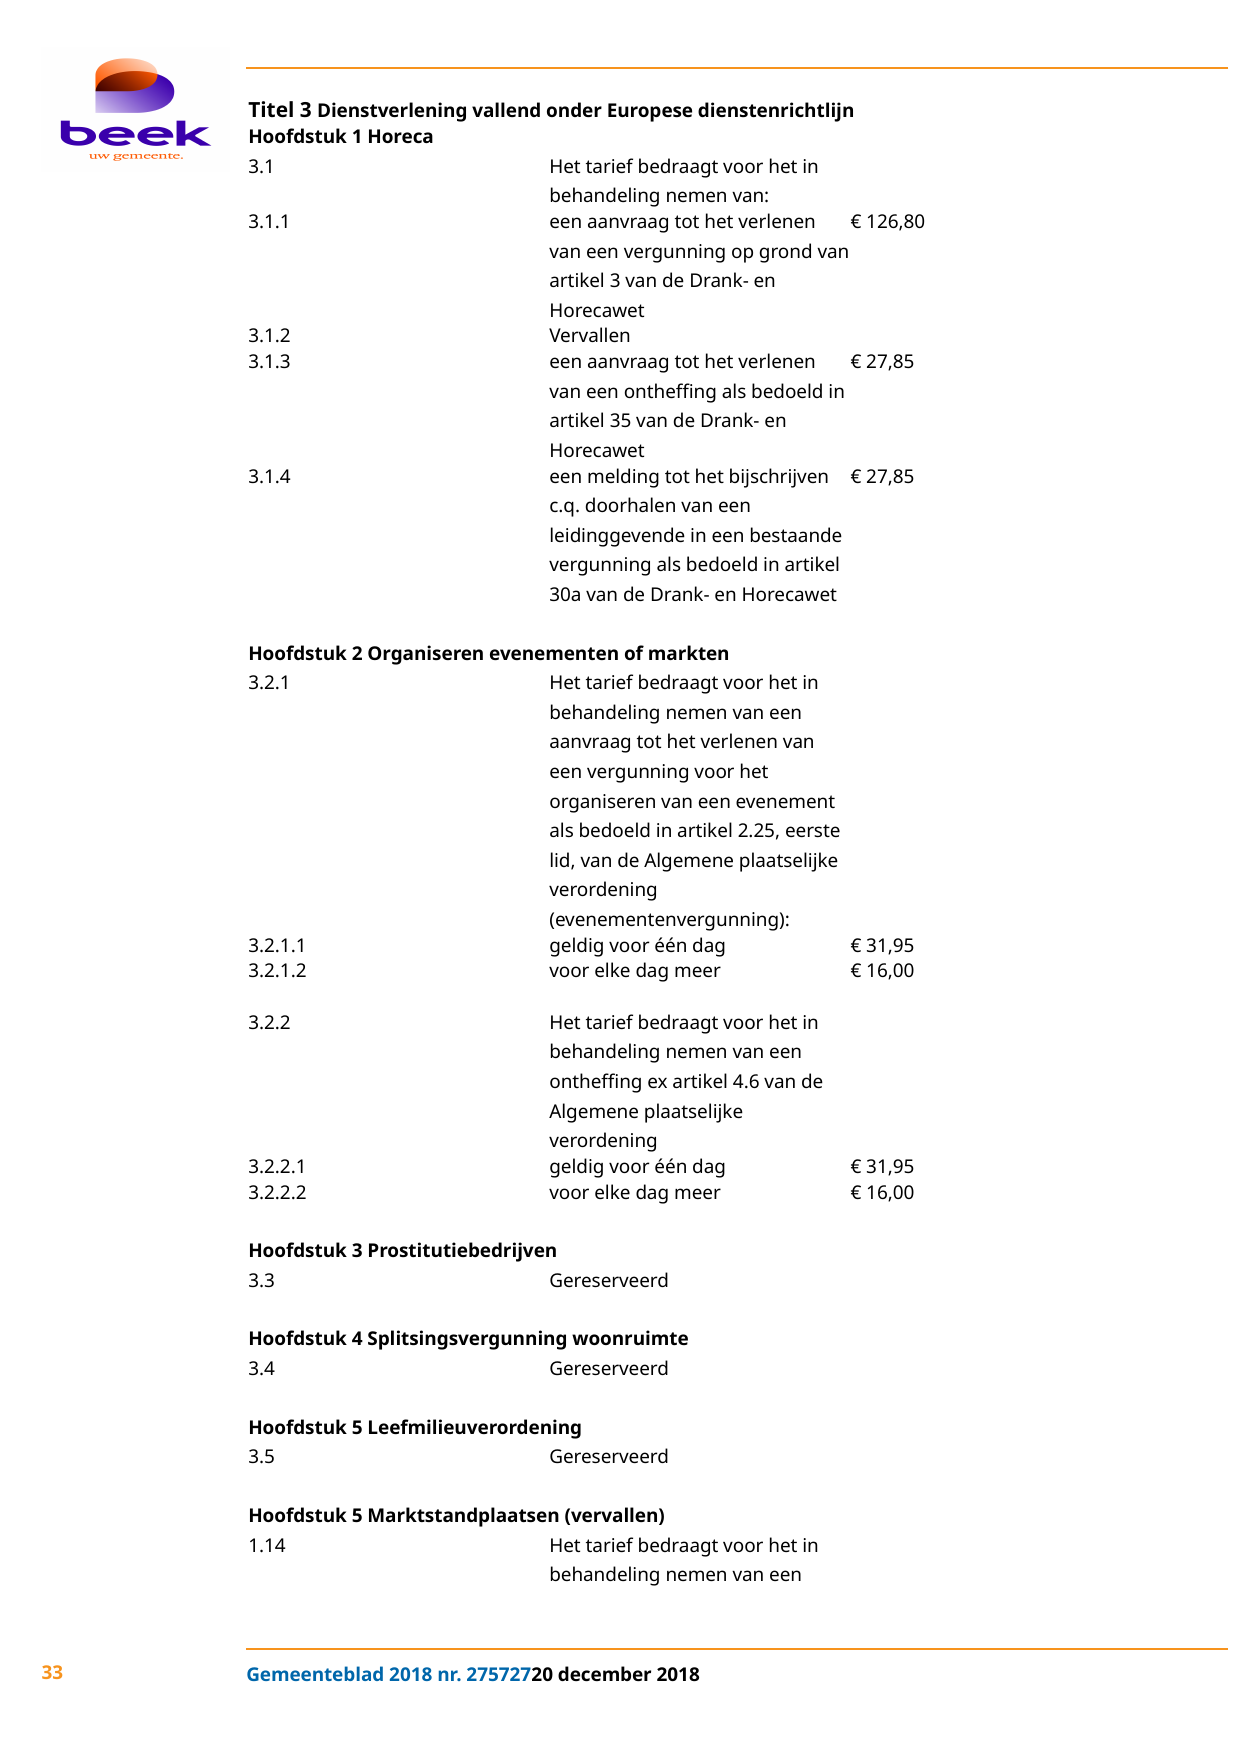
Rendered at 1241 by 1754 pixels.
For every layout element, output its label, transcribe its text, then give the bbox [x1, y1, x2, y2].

table_cell Het tarief bedraagt voor het in behandeling nemen van een ontheffing ex artikel 4.6 van de Algemene plaatselijke verordening [549, 1009, 850, 1153]
table_cell [549, 983, 850, 1009]
table_cell geldig voor één dag [549, 1153, 850, 1179]
table_cell voor elke dag meer [549, 1179, 850, 1204]
table_header 3.4 [248, 1355, 549, 1381]
table_header 3.2.1 [248, 670, 549, 932]
table_cell 3.1.2 [248, 323, 549, 348]
table_cell [850, 983, 1152, 1009]
table_cell 3.2.2.1 [248, 1153, 549, 1179]
table_cell € 27,85 [850, 349, 1152, 463]
table_header Gereserveerd [549, 1267, 850, 1293]
table_header Het tarief bedraagt voor het in behandeling nemen van een aanvraag tot het verlenen van een vergunning voor het organiseren van een evenement als bedoeld in artikel 2.25, eerste lid, van de Algemene plaatselijke verordening (evenementenvergunning): [549, 670, 850, 932]
table_cell € 31,95 [850, 932, 1152, 958]
text Hoofdstuk 5 Leefmilieuverordening [248, 1414, 1152, 1439]
table_header 3.3 [248, 1267, 549, 1293]
table_header Het tarief bedraagt voor het in behandeling nemen van een [549, 1532, 850, 1587]
table_header [850, 1532, 1152, 1587]
table_cell 3.1.4 [248, 463, 549, 607]
table_cell € 126,80 [850, 208, 1152, 323]
table_cell 3.1.1 [248, 208, 549, 323]
table_cell een aanvraag tot het verlenen van een vergunning op grond van artikel 3 van de Drank- en Horecawet [549, 208, 850, 323]
table_header Het tarief bedraagt voor het in behandeling nemen van: [549, 153, 850, 208]
table_cell 3.2.1.1 [248, 932, 549, 958]
table_header 1.14 [248, 1532, 549, 1587]
table_cell Vervallen [549, 323, 850, 348]
table_header [850, 1355, 1152, 1381]
table_cell [850, 323, 1152, 348]
table_header [850, 1267, 1152, 1293]
table_cell € 16,00 [850, 958, 1152, 983]
table_cell 3.2.2.2 [248, 1179, 549, 1204]
table_cell [850, 1009, 1152, 1153]
table_header [850, 1444, 1152, 1469]
text Hoofdstuk 5 Marktstandplaatsen (vervallen) [248, 1502, 1152, 1528]
table_cell € 27,85 [850, 463, 1152, 607]
table_cell geldig voor één dag [549, 932, 850, 958]
table_cell voor elke dag meer [549, 958, 850, 983]
table_cell [248, 983, 549, 1009]
table_header 3.1 [248, 153, 549, 208]
text Hoofdstuk 2 Organiseren evenementen of markten [248, 640, 1152, 666]
text Hoofdstuk 3 Prostitutiebedrijven [248, 1237, 1152, 1263]
picture [41, 47, 231, 172]
table_cell 3.2.2 [248, 1009, 549, 1153]
table_header Gereserveerd [549, 1444, 850, 1469]
text Hoofdstuk 4 Splitsingsvergunning woonruimte [248, 1326, 1152, 1351]
table_cell 3.1.3 [248, 349, 549, 463]
table_header [850, 670, 1152, 932]
table_cell een melding tot het bijschrijven c.q. doorhalen van een leidinggevende in een bestaande vergunning als bedoeld in artikel 30a van de Drank- en Horecawet [549, 463, 850, 607]
table_header Gereserveerd [549, 1355, 850, 1381]
table_header [850, 153, 1152, 208]
table_cell een aanvraag tot het verlenen van een ontheffing als bedoeld in artikel 35 van de Drank- en Horecawet [549, 349, 850, 463]
text Hoofdstuk 1 Horeca [248, 123, 1152, 149]
table_cell € 16,00 [850, 1179, 1152, 1204]
text Titel 3 Dienstverlening vallend onder Europese dienstenrichtlijn [248, 95, 1152, 123]
table_cell € 31,95 [850, 1153, 1152, 1179]
table_cell 3.2.1.2 [248, 958, 549, 983]
table_header 3.5 [248, 1444, 549, 1469]
